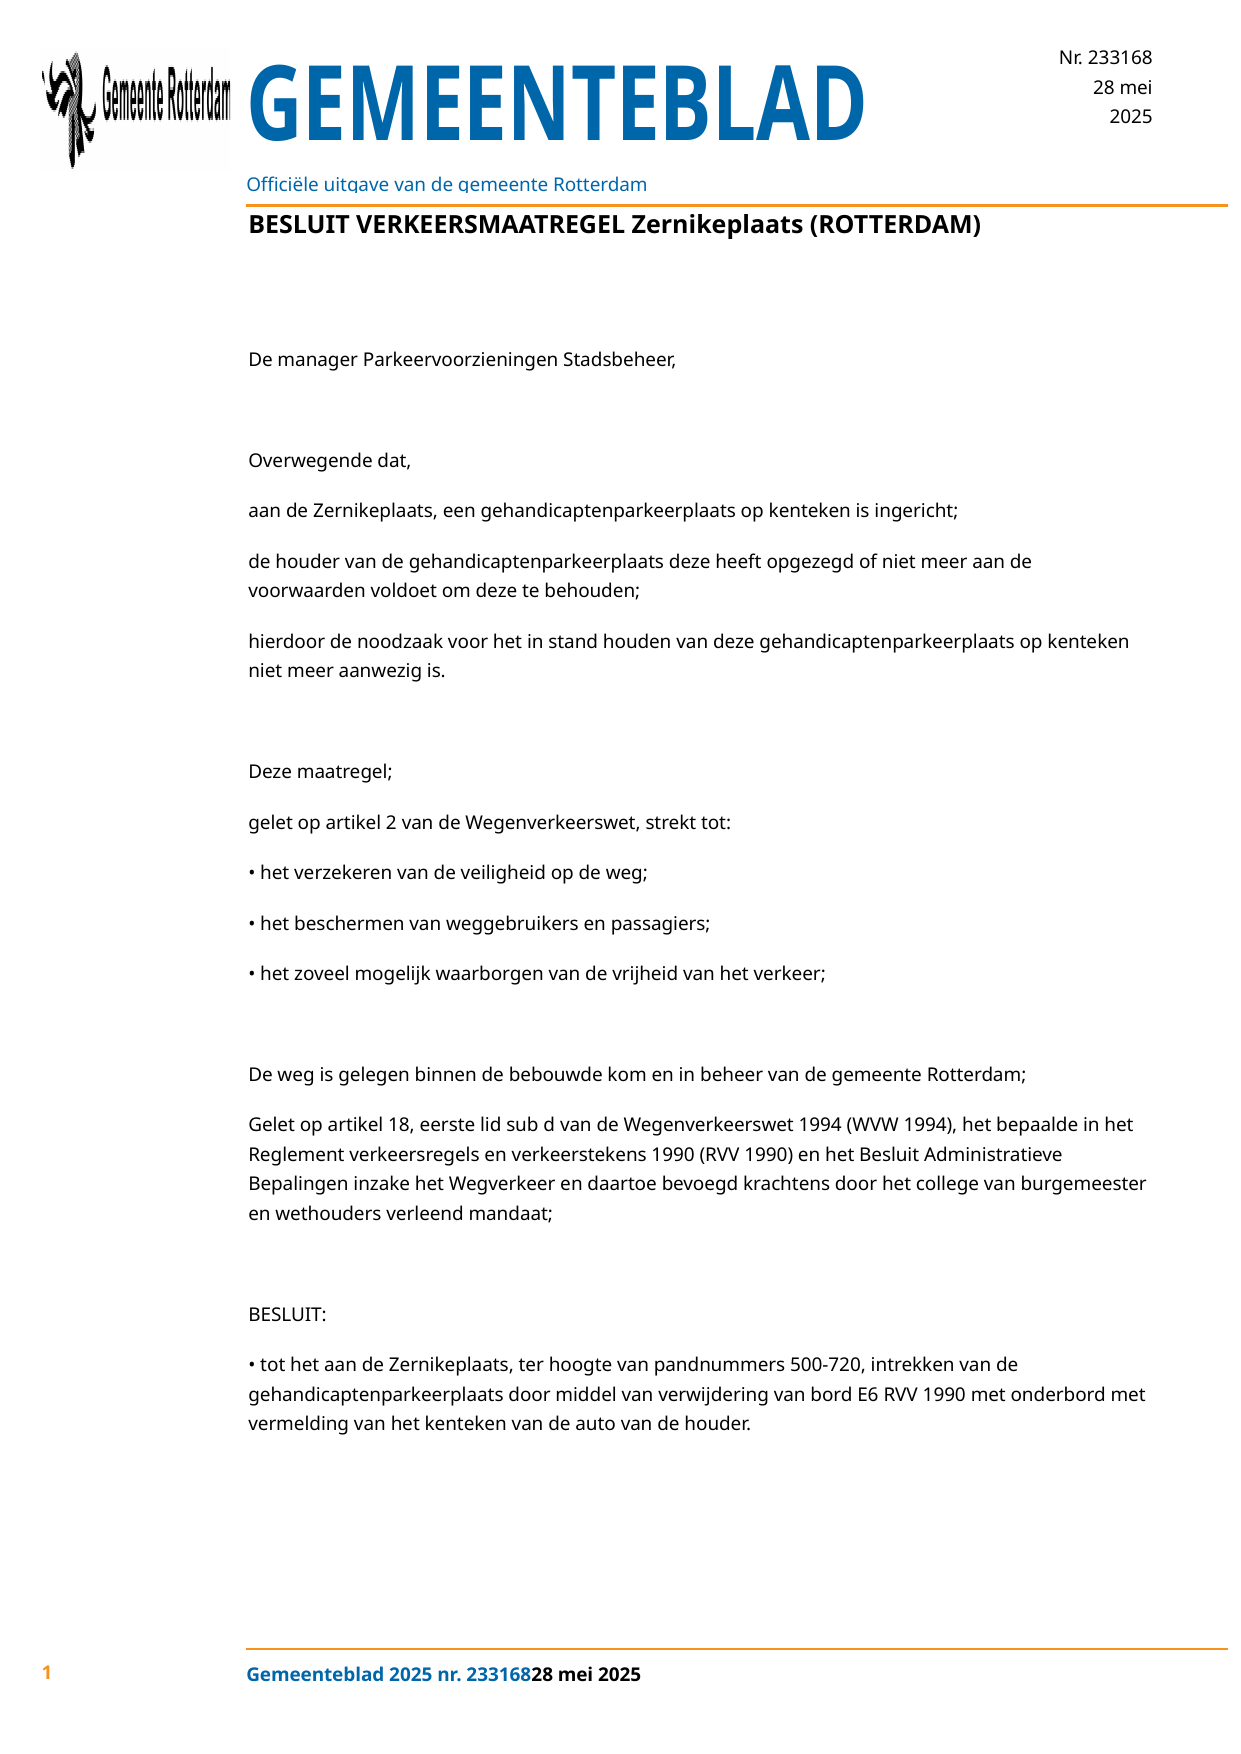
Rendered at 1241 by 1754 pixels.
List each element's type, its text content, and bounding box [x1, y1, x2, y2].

text Gelet op artikel 18, eerste lid sub d van de Wegenverkeerswet 1994 (WVW 1994), het bepaalde in het Reglement verkeersregels en verkeerstekens 1990 (RVV 1990) en het Besluit Administratieve Bepalingen inzake het Wegverkeer en daartoe bevoegd krachtens door het college van burgemeester en wethouders verleend mandaat; [248, 1111, 1152, 1226]
text aan de Zernikeplaats, een gehandicaptenparkeerplaats op kenteken is ingericht; [248, 498, 1152, 523]
text • tot het aan de Zernikeplaats, ter hoogte van pandnummers 500-720, intrekken van de gehandicaptenparkeerplaats door middel van verwijdering van bord E6 RVV 1990 met onderbord met vermelding van het kenteken van de auto van de houder. [248, 1351, 1152, 1436]
text Overwegende dat, [248, 447, 1152, 473]
picture [41, 47, 231, 172]
text De manager Parkeervoorzieningen Stadsbeheer, [248, 346, 1152, 372]
text BESLUIT: [248, 1301, 1152, 1327]
text • het beschermen van weggebruikers en passagiers; [248, 910, 1152, 936]
text Deze maatregel; [248, 758, 1152, 784]
text • het zoveel mogelijk waarborgen van de vrijheid van het verkeer; [248, 960, 1152, 986]
text • het verzekeren van de veiligheid op de weg; [248, 859, 1152, 885]
text de houder van de gehandicaptenparkeerplaats deze heeft opgezegd of niet meer aan de voorwaarden voldoet om deze te behouden; [248, 548, 1152, 603]
text De weg is gelegen binnen de bebouwde kom en in beheer van de gemeente Rotterdam; [248, 1061, 1152, 1087]
text BESLUIT VERKEERSMAATREGEL Zernikeplaats (ROTTERDAM) [248, 207, 1152, 241]
text hierdoor de noodzaak voor het in stand houden van deze gehandicaptenparkeerplaats op kenteken niet meer aanwezig is. [248, 628, 1152, 683]
text gelet op artikel 2 van de Wegenverkeerswet, strekt tot: [248, 809, 1152, 835]
